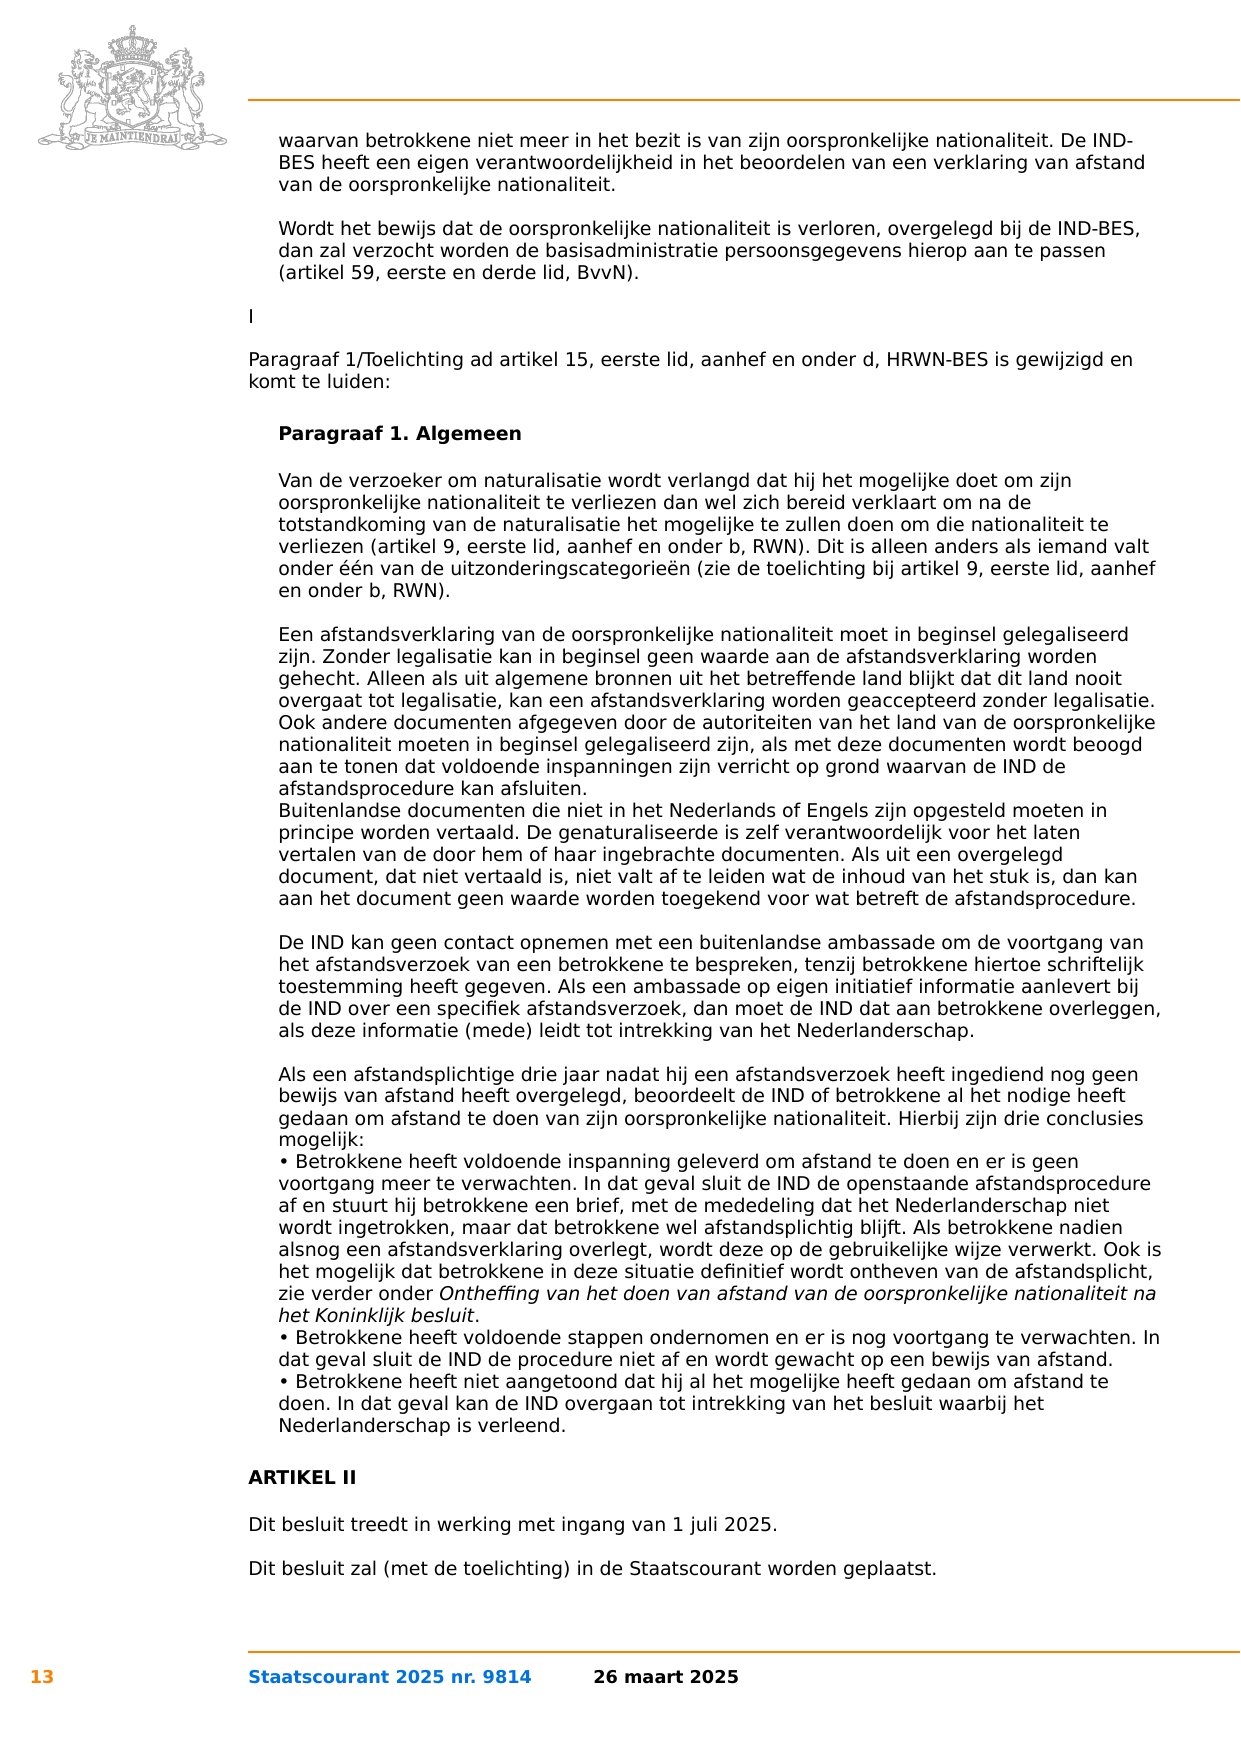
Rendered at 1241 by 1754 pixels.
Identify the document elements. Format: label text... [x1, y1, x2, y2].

text De IND kan geen contact opnemen met een buitenlandse ambassade om de voortgang van het afstandsverzoek van een betrokkene te bespreken, tenzij betrokkene hiertoe schriftelijk toestemming heeft gegeven. Als een ambassade op eigen initiatief informatie aanlevert bij de IND over een specifiek afstandsverzoek, dan moet de IND dat aan betrokkene overleggen, als deze informatie (mede) leidt tot intrekking van het Nederlanderschap. [278, 932, 1163, 1042]
text • Betrokkene heeft niet aangetoond dat hij al het mogelijke heeft gedaan om afstand te doen. In dat geval kan de IND overgaan tot intrekking van het besluit waarbij het Nederlanderschap is verleend. [278, 1371, 1163, 1437]
text Van de verzoeker om naturalisatie wordt verlangd dat hij het mogelijke doet om zijn oorspronkelijke nationaliteit te verliezen dan wel zich bereid verklaart om na de totstandkoming van de naturalisatie het mogelijke te zullen doen om die nationaliteit te verliezen (artikel 9, eerste lid, aanhef en onder b, RWN). Dit is alleen anders als iemand valt onder één van de uitzonderingscategorieën (zie de toelichting bij artikel 9, eerste lid, aanhef en onder b, RWN). [278, 470, 1163, 602]
text Dit besluit treedt in werking met ingang van 1 juli 2025. [248, 1514, 1163, 1536]
picture [38, 25, 227, 150]
text waarvan betrokkene niet meer in het bezit is van zijn oorspronkelijke nationaliteit. De IND-BES heeft een eigen verantwoordelijkheid in het beoordelen van een verklaring van afstand van de oorspronkelijke nationaliteit. [278, 130, 1163, 196]
text Wordt het bewijs dat de oorspronkelijke nationaliteit is verloren, overgelegd bij de IND-BES, dan zal verzocht worden de basisadministratie persoonsgegevens hierop aan te passen (artikel 59, eerste en derde lid, BvvN). [278, 218, 1163, 284]
text I [248, 306, 1163, 327]
subtitle Paragraaf 1. Algemeen [278, 423, 1163, 445]
text Als een afstandsplichtige drie jaar nadat hij een afstandsverzoek heeft ingediend nog geen bewijs van afstand heeft overgelegd, beoordeelt de IND of betrokkene al het nodige heeft gedaan om afstand te doen van zijn oorspronkelijke nationaliteit. Hierbij zijn drie conclusies mogelijk: [278, 1063, 1163, 1151]
subtitle ARTIKEL II [248, 1467, 1163, 1489]
text Paragraaf 1/Toelichting ad artikel 15, eerste lid, aanhef en onder d, HRWN-BES is gewijzigd en komt te luiden: [248, 349, 1163, 393]
text Buitenlandse documenten die niet in het Nederlands of Engels zijn opgesteld moeten in principe worden vertaald. De genaturaliseerde is zelf verantwoordelijk voor het laten vertalen van de door hem of haar ingebrachte documenten. Als uit een overgelegd document, dat niet vertaald is, niet valt af te leiden wat de inhoud van het stuk is, dan kan aan het document geen waarde worden toegekend voor wat betreft de afstandsprocedure. [278, 800, 1163, 910]
text Een afstandsverklaring van de oorspronkelijke nationaliteit moet in beginsel gelegaliseerd zijn. Zonder legalisatie kan in beginsel geen waarde aan de afstandsverklaring worden gehecht. Alleen als uit algemene bronnen uit het betreffende land blijkt dat dit land nooit overgaat tot legalisatie, kan een afstandsverklaring worden geaccepteerd zonder legalisatie. Ook andere documenten afgegeven door de autoriteiten van het land van de oorspronkelijke nationaliteit moeten in beginsel gelegaliseerd zijn, als met deze documenten wordt beoogd aan te tonen dat voldoende inspanningen zijn verricht op grond waarvan de IND de afstandsprocedure kan afsluiten. [278, 624, 1163, 800]
text Dit besluit zal (met de toelichting) in de Staatscourant worden geplaatst. [248, 1558, 1163, 1580]
text • Betrokkene heeft voldoende inspanning geleverd om afstand te doen en er is geen voortgang meer te verwachten. In dat geval sluit de IND de openstaande afstandsprocedure af en stuurt hij betrokkene een brief, met de mededeling dat het Nederlanderschap niet wordt ingetrokken, maar dat betrokkene wel afstandsplichtig blijft. Als betrokkene nadien alsnog een afstandsverklaring overlegt, wordt deze op de gebruikelijke wijze verwerkt. Ook is het mogelijk dat betrokkene in deze situatie definitief wordt ontheven van de afstandsplicht, zie verder onder Ontheffing van het doen van afstand van de oorspronkelijke nationaliteit na het Koninklijk besluit. [278, 1151, 1163, 1327]
text • Betrokkene heeft voldoende stappen ondernomen en er is nog voortgang te verwachten. In dat geval sluit de IND de procedure niet af en wordt gewacht op een bewijs van afstand. [278, 1327, 1163, 1371]
